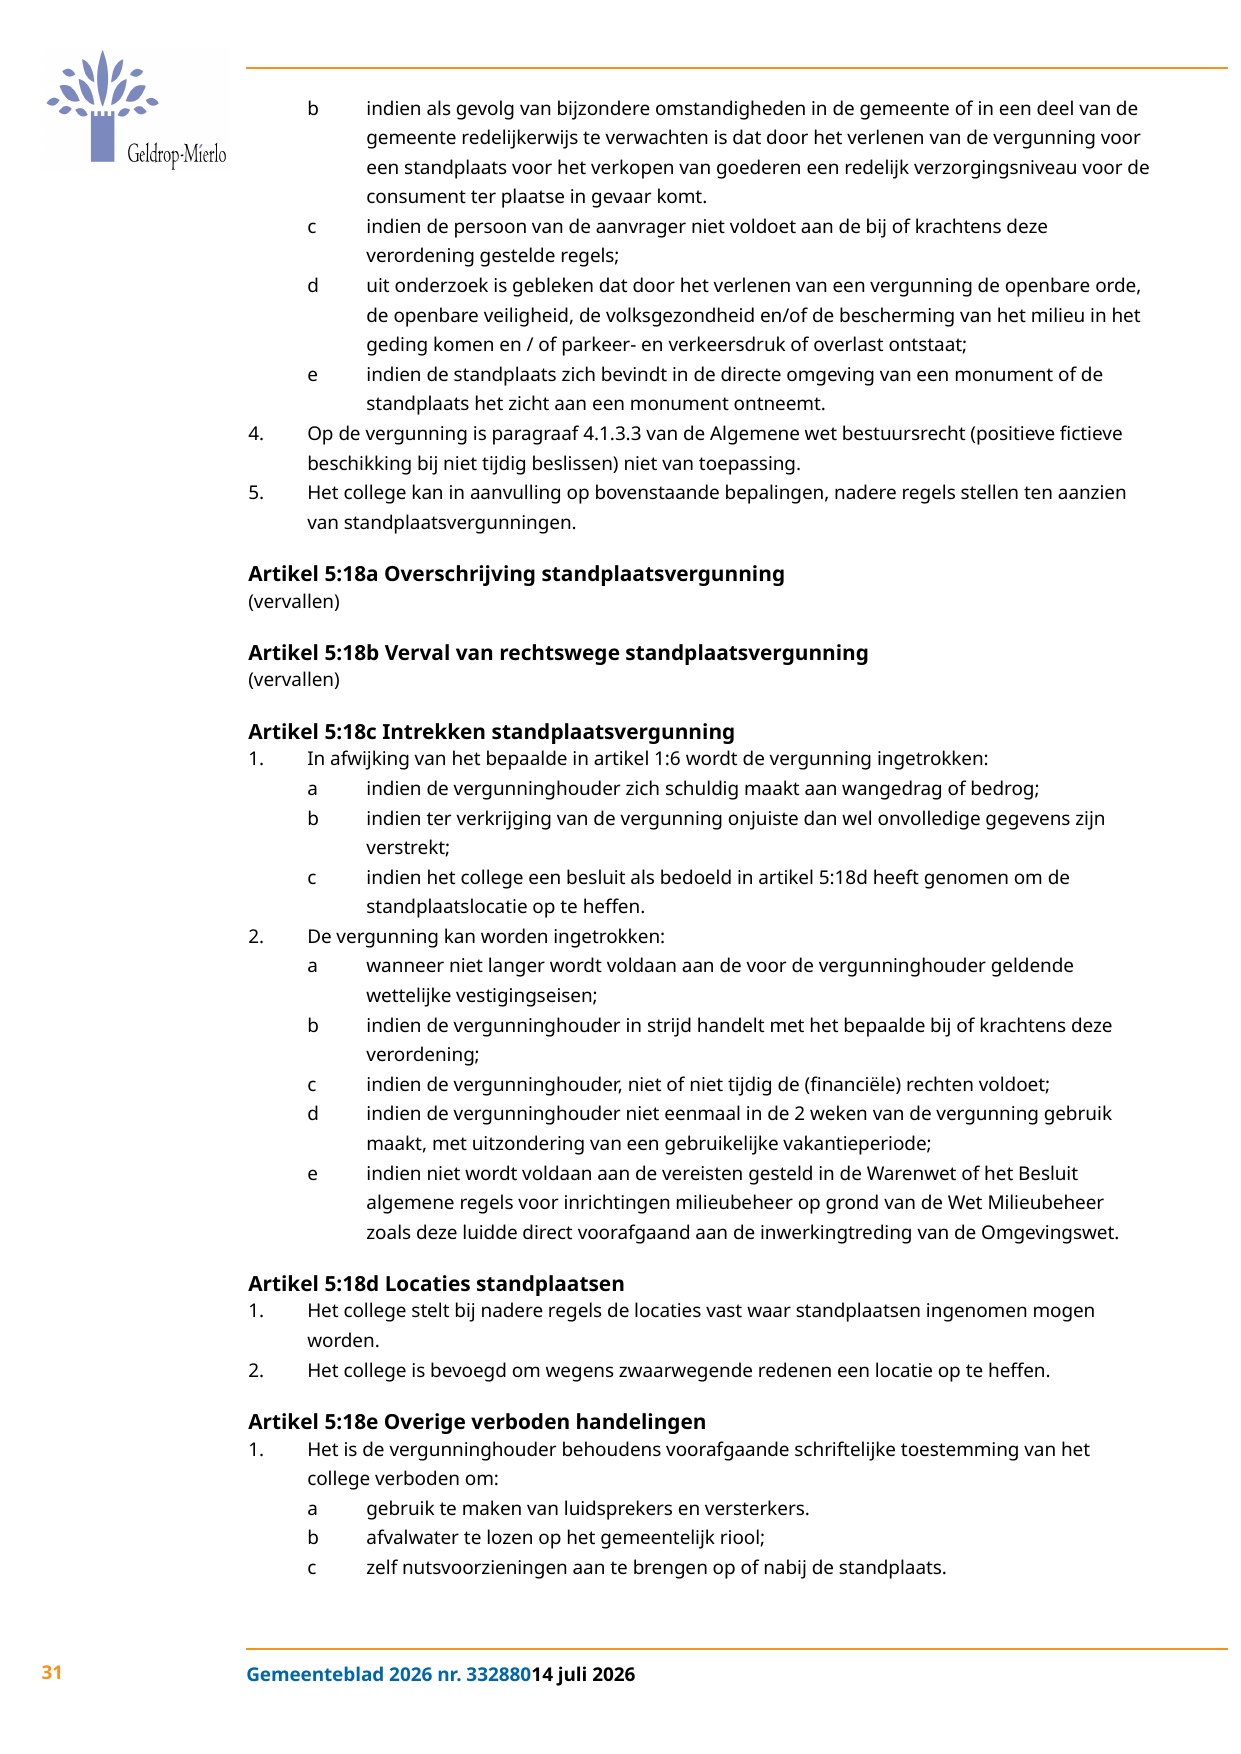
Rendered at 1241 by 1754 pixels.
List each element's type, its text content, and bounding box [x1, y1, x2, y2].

list De vergunning kan worden ingetrokken: [248, 923, 1152, 949]
list indien de vergunninghouder, niet of niet tijdig de (financiële) rechten voldoet; [307, 1071, 1152, 1097]
list In afwijking van het bepaalde in artikel 1:6 wordt de vergunning ingetrokken: [248, 746, 1152, 771]
list Op de vergunning is paragraaf 4.1.3.3 van de Algemene wet bestuursrecht (positieve fictieve beschikking bij niet tijdig beslissen) niet van toepassing. [248, 420, 1152, 476]
list afvalwater te lozen op het gemeentelijk riool; [307, 1524, 1152, 1550]
list indien als gevolg van bijzondere omstandigheden in de gemeente of in een deel van de gemeente redelijkerwijs te verwachten is dat door het verlenen van de vergunning voor een standplaats voor het verkopen van goederen een redelijk verzorgingsniveau voor de consument ter plaatse in gevaar komt. [307, 95, 1152, 209]
text Artikel 5:18d Locaties standplaatsen [248, 1269, 1152, 1298]
list indien de vergunninghouder zich schuldig maakt aan wangedrag of bedrog; [307, 775, 1152, 801]
list Het college stelt bij nadere regels de locaties vast waar standplaatsen ingenomen mogen worden. [248, 1298, 1152, 1353]
list indien de vergunninghouder niet eenmaal in de 2 weken van de vergunning gebruik maakt, met uitzondering van een gebruikelijke vakantieperiode; [307, 1101, 1152, 1156]
list indien het college een besluit als bedoeld in artikel 5:18d heeft genomen om de standplaatslocatie op te heffen. [307, 864, 1152, 919]
list indien de standplaats zich bevindt in de directe omgeving van een monument of de standplaats het zicht aan een monument ontneemt. [307, 361, 1152, 416]
list uit onderzoek is gebleken dat door het verlenen van een vergunning de openbare orde, de openbare veiligheid, de volksgezondheid en/of de bescherming van het milieu in het geding komen en / of parkeer- en verkeersdruk of overlast ontstaat; [307, 272, 1152, 357]
list Het college kan in aanvulling op bovenstaande bepalingen, nadere regels stellen ten aanzien van standplaatsvergunningen. [248, 479, 1152, 535]
text Artikel 5:18e Overige verboden handelingen [248, 1407, 1152, 1436]
list gebruik te maken van luidsprekers en versterkers. [307, 1495, 1152, 1521]
list zelf nutsvoorzieningen aan te brengen op of nabij de standplaats. [307, 1554, 1152, 1580]
text (vervallen) [248, 588, 1152, 613]
text Artikel 5:18a Overschrijving standplaatsvergunning [248, 559, 1152, 588]
text Artikel 5:18b Verval van rechtswege standplaatsvergunning [248, 638, 1152, 667]
list indien ter verkrijging van de vergunning onjuiste dan wel onvolledige gegevens zijn verstrekt; [307, 805, 1152, 860]
list indien de persoon van de aanvrager niet voldoet aan de bij of krachtens deze verordening gestelde regels; [307, 213, 1152, 268]
text (vervallen) [248, 667, 1152, 692]
text Artikel 5:18c Intrekken standplaatsvergunning [248, 717, 1152, 746]
list indien niet wordt voldaan aan de vereisten gesteld in de Warenwet of het Besluit algemene regels voor inrichtingen milieubeheer op grond van de Wet Milieubeheer zoals deze luidde direct voorafgaand aan de inwerkingtreding van de Omgevingswet. [307, 1160, 1152, 1244]
list Het college is bevoegd om wegens zwaarwegende redenen een locatie op te heffen. [248, 1357, 1152, 1383]
picture [41, 47, 231, 172]
list Het is de vergunninghouder behoudens voorafgaande schriftelijke toestemming van het college verboden om: [248, 1436, 1152, 1491]
list wanneer niet langer wordt voldaan aan de voor de vergunninghouder geldende wettelijke vestigingseisen; [307, 953, 1152, 1008]
list indien de vergunninghouder in strijd handelt met het bepaalde bij of krachtens deze verordening; [307, 1012, 1152, 1067]
